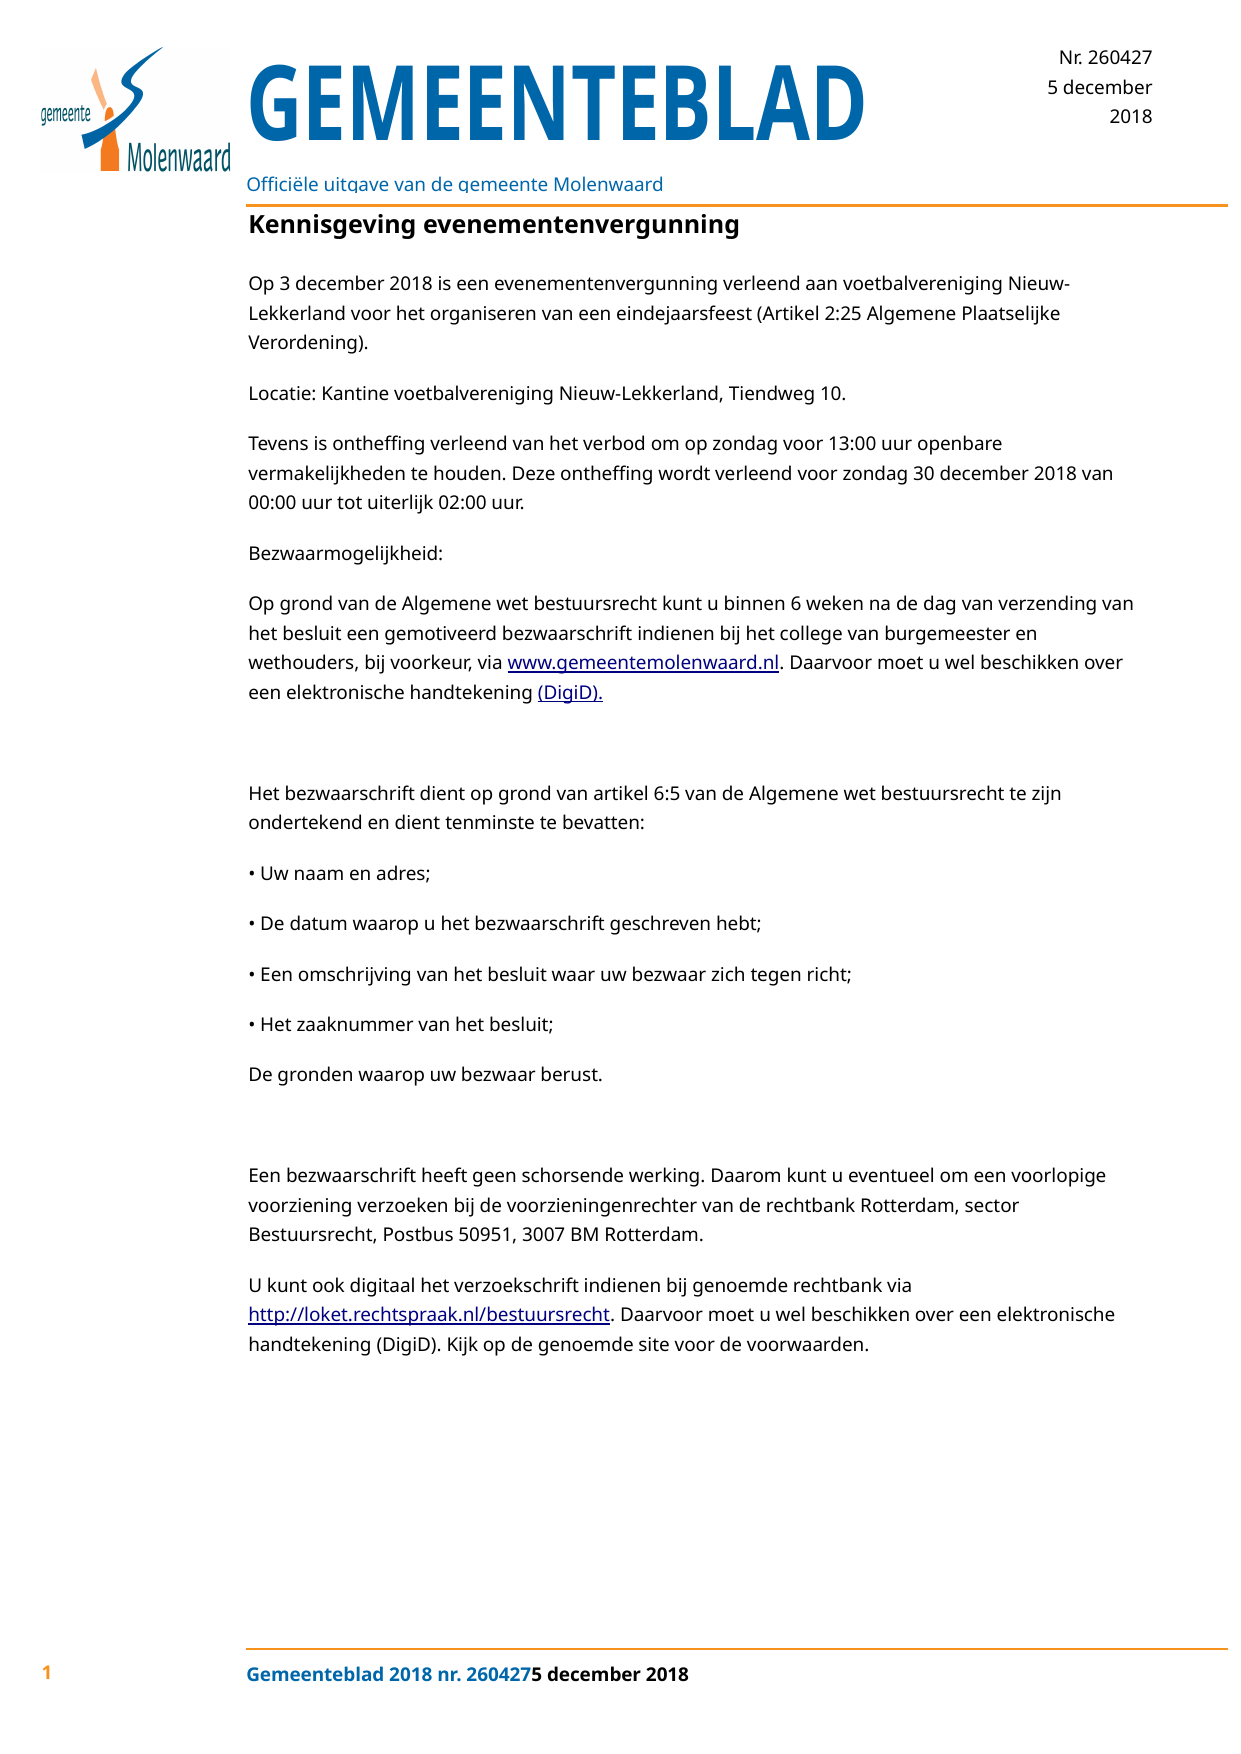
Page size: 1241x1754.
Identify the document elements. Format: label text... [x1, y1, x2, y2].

text Op grond van de Algemene wet bestuursrecht kunt u binnen 6 weken na de dag van verzending van het besluit een gemotiveerd bezwaarschrift indienen bij het college van burgemeester en wethouders, bij voorkeur, via www.gemeentemolenwaard.nl. Daarvoor moet u wel beschikken over een elektronische handtekening (DigiD). [248, 590, 1152, 705]
text Het bezwaarschrift dient op grond van artikel 6:5 van de Algemene wet bestuursrecht te zijn ondertekend en dient tenminste te bevatten: [248, 780, 1152, 835]
text Op 3 december 2018 is een evenementenvergunning verleend aan voetbalvereniging Nieuw-Lekkerland voor het organiseren van een eindejaarsfeest (Artikel 2:25 Algemene Plaatselijke Verordening). [248, 270, 1152, 355]
text Kennisgeving evenementenvergunning [248, 207, 1152, 241]
text • Een omschrijving van het besluit waar uw bezwaar zich tegen richt; [248, 961, 1152, 986]
text Bezwaarmogelijkheid: [248, 540, 1152, 566]
text • Uw naam en adres; [248, 860, 1152, 886]
text Een bezwaarschrift heeft geen schorsende werking. Daarom kunt u eventueel om een voorlopige voorziening verzoeken bij de voorzieningenrechter van de rechtbank Rotterdam, sector Bestuursrecht, Postbus 50951, 3007 BM Rotterdam. [248, 1162, 1152, 1247]
text Locatie: Kantine voetbalvereniging Nieuw-Lekkerland, Tiendweg 10. [248, 380, 1152, 406]
text • Het zaaknummer van het besluit; [248, 1011, 1152, 1037]
picture [41, 47, 231, 172]
text • De datum waarop u het bezwaarschrift geschreven hebt; [248, 910, 1152, 936]
text U kunt ook digitaal het verzoekschrift indienen bij genoemde rechtbank via http://loket.rechtspraak.nl/bestuursrecht. Daarvoor moet u wel beschikken over een elektronische handtekening (DigiD). Kijk op de genoemde site voor de voorwaarden. [248, 1272, 1152, 1357]
text De gronden waarop uw bezwaar berust. [248, 1062, 1152, 1087]
text Tevens is ontheffing verleend van het verbod om op zondag voor 13:00 uur openbare vermakelijkheden te houden. Deze ontheffing wordt verleend voor zondag 30 december 2018 van 00:00 uur tot uiterlijk 02:00 uur. [248, 430, 1152, 515]
